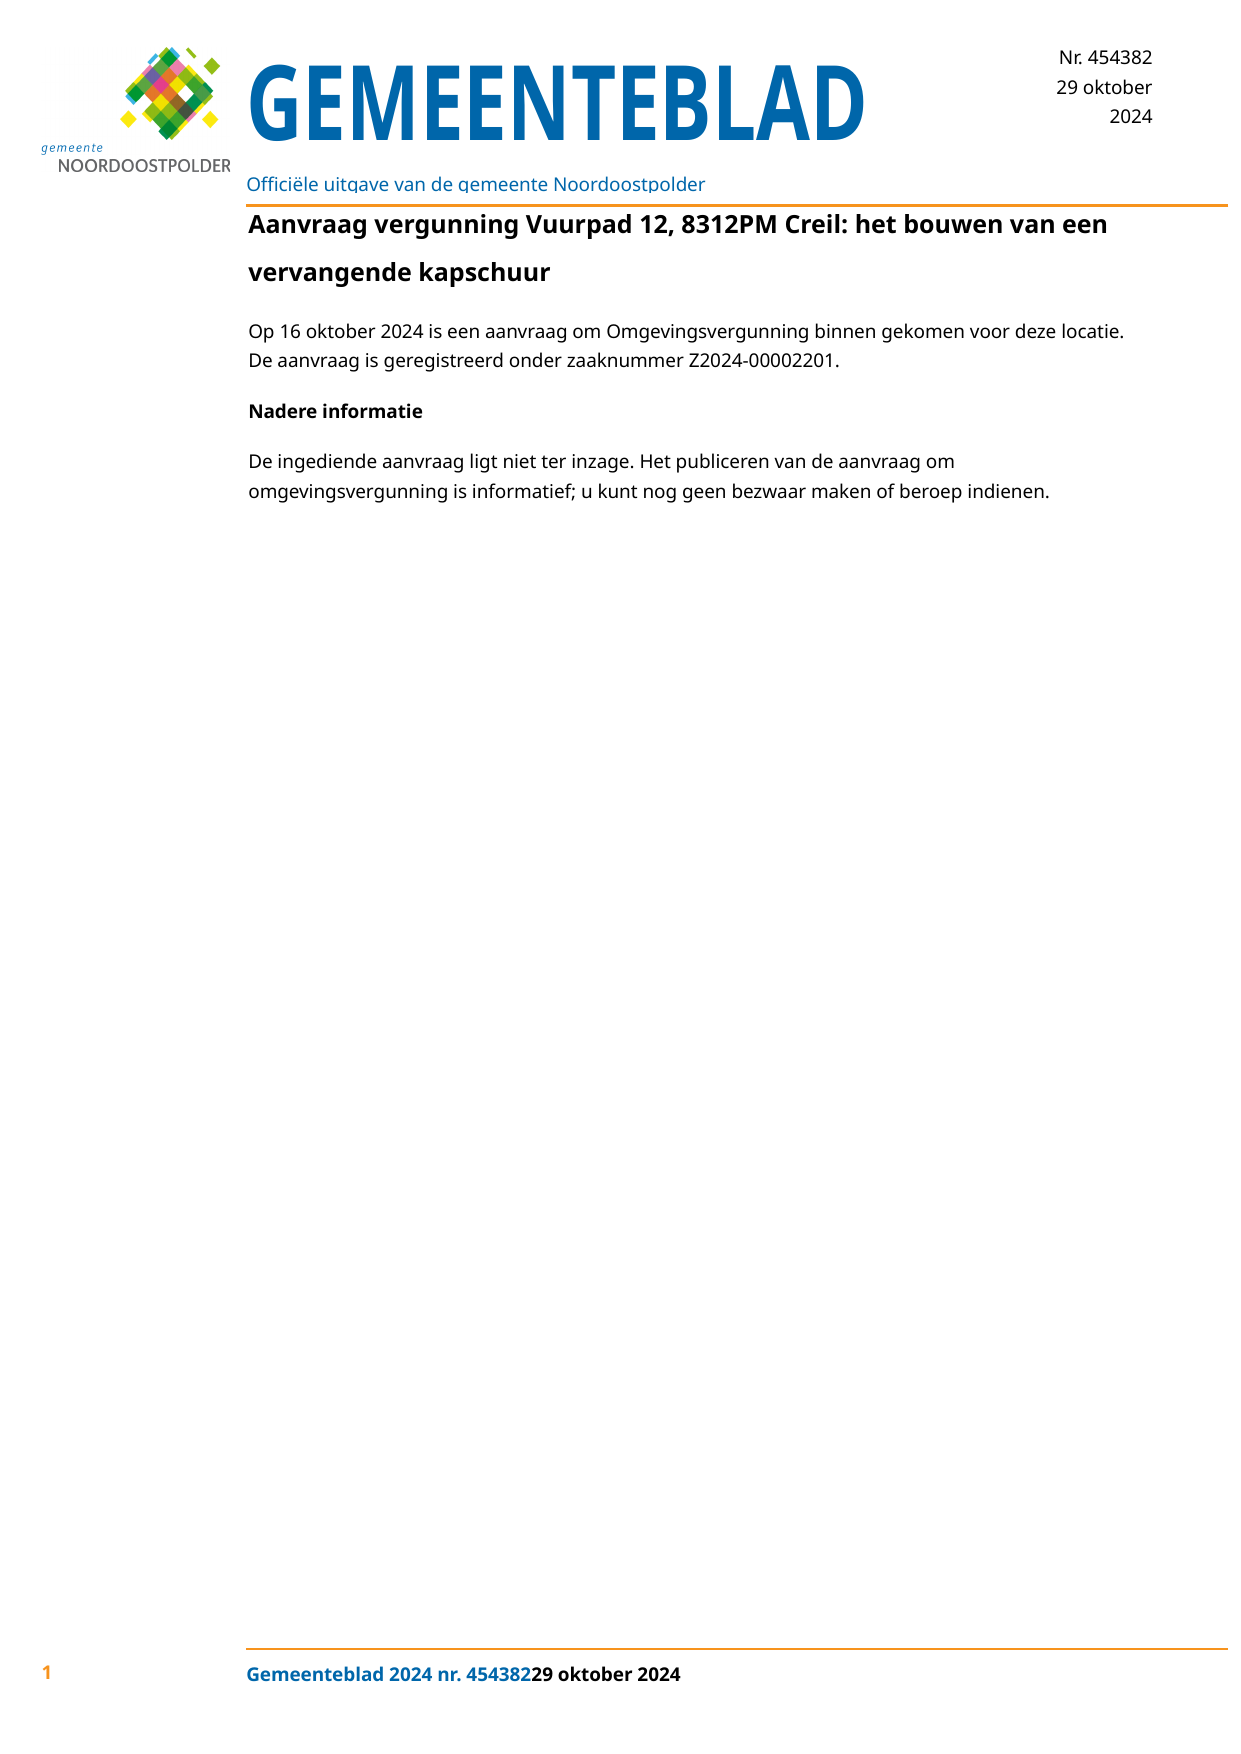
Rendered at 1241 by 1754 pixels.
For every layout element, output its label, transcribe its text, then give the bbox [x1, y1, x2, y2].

text Aanvraag vergunning Vuurpad 12, 8312PM Creil: het bouwen van een vervangende kapschuur [248, 207, 1152, 288]
text Op 16 oktober 2024 is een aanvraag om Omgevingsvergunning binnen gekomen voor deze locatie. De aanvraag is geregistreerd onder zaaknummer Z2024-00002201. [248, 318, 1152, 373]
text De ingediende aanvraag ligt niet ter inzage. Het publiceren van de aanvraag om omgevingsvergunning is informatief; u kunt nog geen bezwaar maken of beroep indienen. [248, 448, 1152, 504]
text Nadere informatie [248, 398, 1152, 424]
picture [41, 47, 231, 172]
